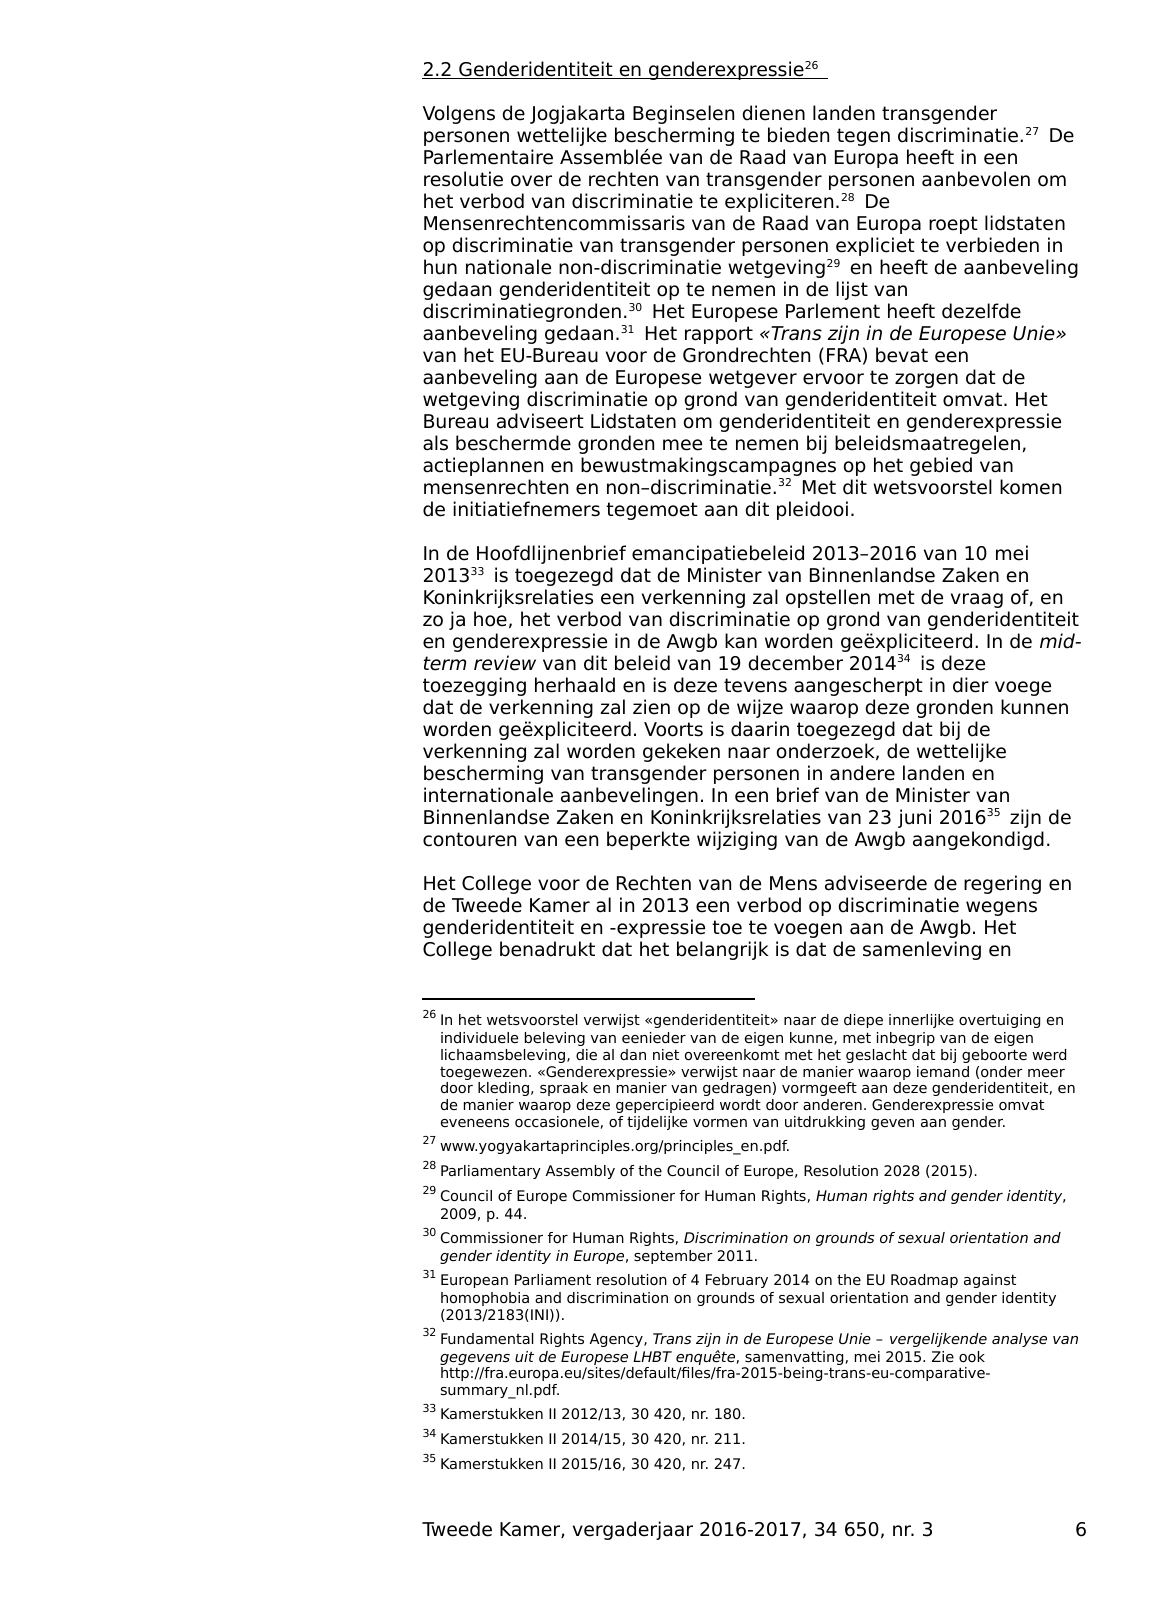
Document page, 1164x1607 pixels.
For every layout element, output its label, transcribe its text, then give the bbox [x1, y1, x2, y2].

text Kamerstukken II 2015/16, 30 420, nr. 247. [422, 1452, 1087, 1474]
text In het wetsvoorstel verwijst «genderidentiteit» naar de diepe innerlijke overtuiging en individuele beleving van eenieder van de eigen kunne, met inbegrip van de eigen lichaamsbeleving, die al dan niet overeenkomt met het geslacht dat bij geboorte werd toegewezen. «Genderexpressie» verwijst naar de manier waarop iemand (onder meer door kleding, spraak en manier van gedragen) vormgeeft aan deze genderidentiteit, en de manier waarop deze gepercipieerd wordt door anderen. Genderexpressie omvat eveneens occasionele, of tijdelijke vormen van uitdrukking geven aan gender. [422, 1008, 1087, 1131]
text Council of Europe Commissioner for Human Rights, Human rights and gender identity, 2009, p. 44. [422, 1184, 1087, 1223]
text Volgens de Jogjakarta Beginselen dienen landen transgender personen wettelijke bescherming te bieden tegen discriminatie. De Parlementaire Assemblée van de Raad van Europa heeft in een resolutie over de rechten van transgender personen aanbevolen om het verbod van discriminatie te expliciteren. De Mensenrechtencommissaris van de Raad van Europa roept lidstaten op discriminatie van transgender personen expliciet te verbieden in hun nationale non-discriminatie wetgeving en heeft de aanbeveling gedaan genderidentiteit op te nemen in de lijst van discriminatiegronden. Het Europese Parlement heeft dezelfde aanbeveling gedaan. Het rapport «Trans zijn in de Europese Unie» van het EU-Bureau voor de Grondrechten (FRA) bevat een aanbeveling aan de Europese wetgever ervoor te zorgen dat de wetgeving discriminatie op grond van genderidentiteit omvat. Het Bureau adviseert Lidstaten om genderidentiteit en genderexpressie als beschermde gronden mee te nemen bij beleidsmaatregelen, actieplannen en bewustmakingscampagnes op het gebied van mensenrechten en non–discriminatie. Met dit wetsvoorstel komen de initiatiefnemers tegemoet aan dit pleidooi. [422, 103, 1087, 521]
text Kamerstukken II 2012/13, 30 420, nr. 180. [422, 1402, 1087, 1424]
text European Parliament resolution of 4 February 2014 on the EU Roadmap against homophobia and discrimination on grounds of sexual orientation and gender identity (2013/2183(INI)). [422, 1268, 1087, 1324]
text Commissioner for Human Rights, Discrimination on grounds of sexual orientation and gender identity in Europe, september 2011. [422, 1226, 1087, 1265]
text In de Hoofdlijnenbrief emancipatiebeleid 2013–2016 van 10 mei 2013 is toegezegd dat de Minister van Binnenlandse Zaken en Koninkrijksrelaties een verkenning zal opstellen met de vraag of, en zo ja hoe, het verbod van discriminatie op grond van genderidentiteit en genderexpressie in de Awgb kan worden geëxpliciteerd. In de mid-term review van dit beleid van 19 december 2014 is deze toezegging herhaald en is deze tevens aangescherpt in dier voege dat de verkenning zal zien op de wijze waarop deze gronden kunnen worden geëxpliciteerd. Voorts is daarin toegezegd dat bij de verkenning zal worden gekeken naar onderzoek, de wettelijke bescherming van transgender personen in andere landen en internationale aanbevelingen. In een brief van de Minister van Binnenlandse Zaken en Koninkrijksrelaties van 23 juni 2016 zijn de contouren van een beperkte wijziging van de Awgb aangekondigd. [422, 543, 1087, 851]
text Het College voor de Rechten van de Mens adviseerde de regering en de Tweede Kamer al in 2013 een verbod op discriminatie wegens genderidentiteit en -expressie toe te voegen aan de Awgb. Het College benadrukt dat het belangrijk is dat de samenleving en [422, 873, 1087, 961]
text Kamerstukken II 2014/15, 30 420, nr. 211. [422, 1427, 1087, 1449]
text Fundamental Rights Agency, Trans zijn in de Europese Unie – vergelijkende analyse van gegevens uit de Europese LHBT enquête, samenvatting, mei 2015. Zie ook http://fra.europa.eu/sites/default/files/fra-2015-being-trans-eu-comparative-summary_nl.pdf. [422, 1327, 1087, 1399]
subtitle 2.2 Genderidentiteit en genderexpressie [422, 59, 1087, 81]
text www.yogyakartaprinciples.org/principles_en.pdf. [422, 1134, 1087, 1156]
text Parliamentary Assembly of the Council of Europe, Resolution 2028 (2015). [422, 1159, 1087, 1181]
